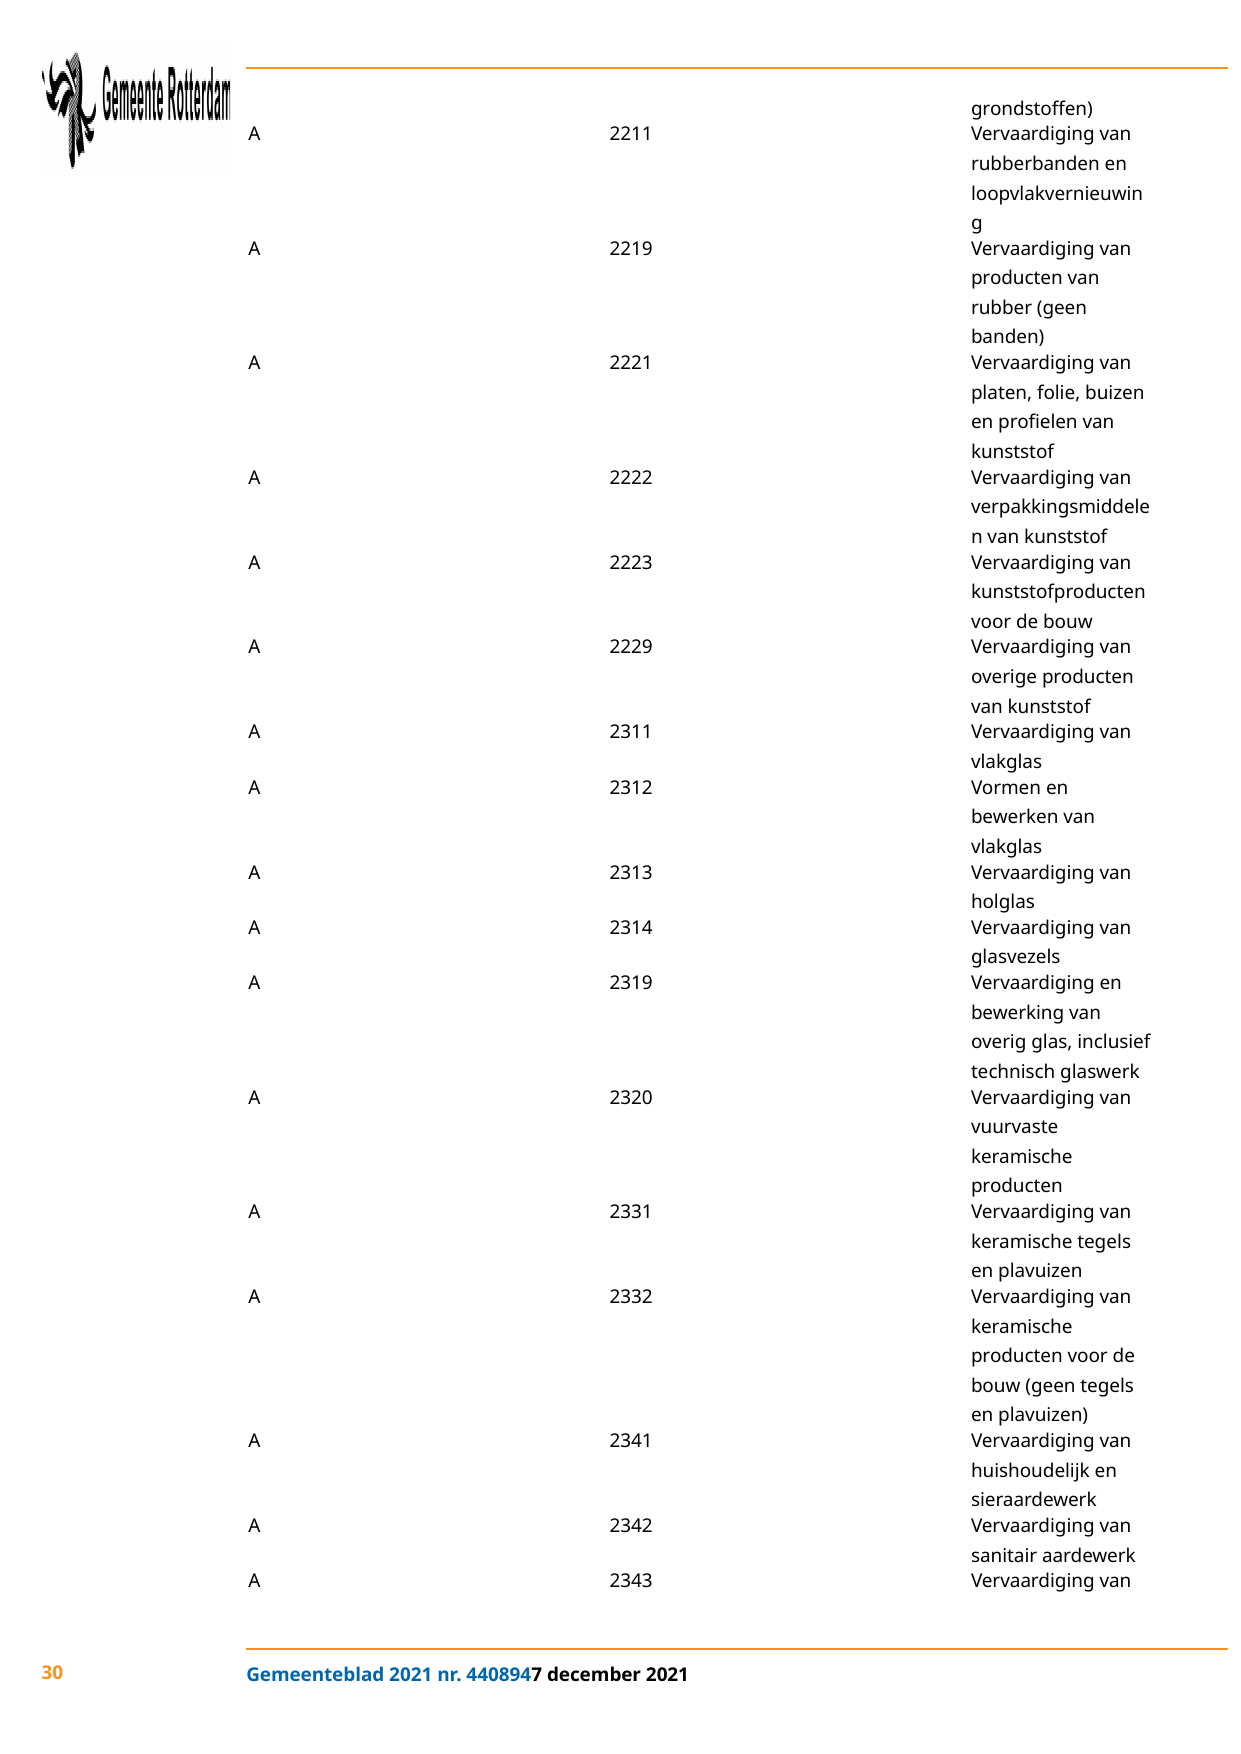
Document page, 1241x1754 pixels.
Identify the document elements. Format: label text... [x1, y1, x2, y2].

table_cell 2219 [609, 235, 971, 349]
table_cell 2223 [609, 549, 971, 634]
table_cell 2211 [609, 121, 971, 235]
table_cell A [248, 121, 609, 235]
table_cell A [248, 1283, 609, 1427]
table_cell A [248, 859, 609, 914]
table_cell A [248, 350, 609, 464]
table_cell 2312 [609, 774, 971, 859]
table_cell Vervaardiging van [971, 1568, 1152, 1593]
table_cell Vervaardiging van overige producten van kunststof [971, 634, 1152, 719]
table_cell Vervaardiging van producten van rubber (geen banden) [971, 235, 1152, 349]
table_cell Vervaardiging van glasvezels [971, 914, 1152, 969]
table_cell 2222 [609, 464, 971, 549]
table_cell A [248, 1568, 609, 1593]
table_cell 2229 [609, 634, 971, 719]
table_cell Vervaardiging van vuurvaste keramische producten [971, 1084, 1152, 1198]
table_cell grondstoffen) [971, 95, 1152, 121]
table_cell A [248, 719, 609, 774]
table_cell A [248, 774, 609, 859]
table_cell Vervaardiging van keramische producten voor de bouw (geen tegels en plavuizen) [971, 1283, 1152, 1427]
table_cell A [248, 634, 609, 719]
table_cell A [248, 235, 609, 349]
table_cell Vervaardiging van keramische tegels en plavuizen [971, 1199, 1152, 1283]
table_cell Vervaardiging van sanitair aardewerk [971, 1512, 1152, 1568]
table_cell 2319 [609, 970, 971, 1084]
table_cell 2332 [609, 1283, 971, 1427]
table_cell A [248, 1199, 609, 1283]
table_cell A [248, 549, 609, 634]
table_cell [609, 95, 971, 121]
table_cell 2320 [609, 1084, 971, 1198]
table_cell Vervaardiging van verpakkingsmiddelen van kunststof [971, 464, 1152, 549]
table_cell 2341 [609, 1428, 971, 1512]
table_cell [248, 95, 609, 121]
table_cell A [248, 464, 609, 549]
table_cell Vervaardiging van vlakglas [971, 719, 1152, 774]
table_cell 2311 [609, 719, 971, 774]
table_cell Vervaardiging van rubberbanden en loopvlakvernieuwing [971, 121, 1152, 235]
table_cell 2343 [609, 1568, 971, 1593]
table_cell 2342 [609, 1512, 971, 1568]
table_cell A [248, 914, 609, 969]
table_cell 2314 [609, 914, 971, 969]
table_cell 2313 [609, 859, 971, 914]
table_cell A [248, 970, 609, 1084]
table_cell Vervaardiging van kunststofproducten voor de bouw [971, 549, 1152, 634]
table_cell Vervaardiging van platen, folie, buizen en profielen van kunststof [971, 350, 1152, 464]
table_cell 2331 [609, 1199, 971, 1283]
table_cell Vervaardiging van huishoudelijk en sieraardewerk [971, 1428, 1152, 1512]
table_cell A [248, 1428, 609, 1512]
picture [41, 47, 231, 172]
table_cell 2221 [609, 350, 971, 464]
table_cell Vervaardiging en bewerking van overig glas, inclusief technisch glaswerk [971, 970, 1152, 1084]
table_cell A [248, 1084, 609, 1198]
table_cell Vervaardiging van holglas [971, 859, 1152, 914]
table_cell A [248, 1512, 609, 1568]
table_cell Vormen en bewerken van vlakglas [971, 774, 1152, 859]
